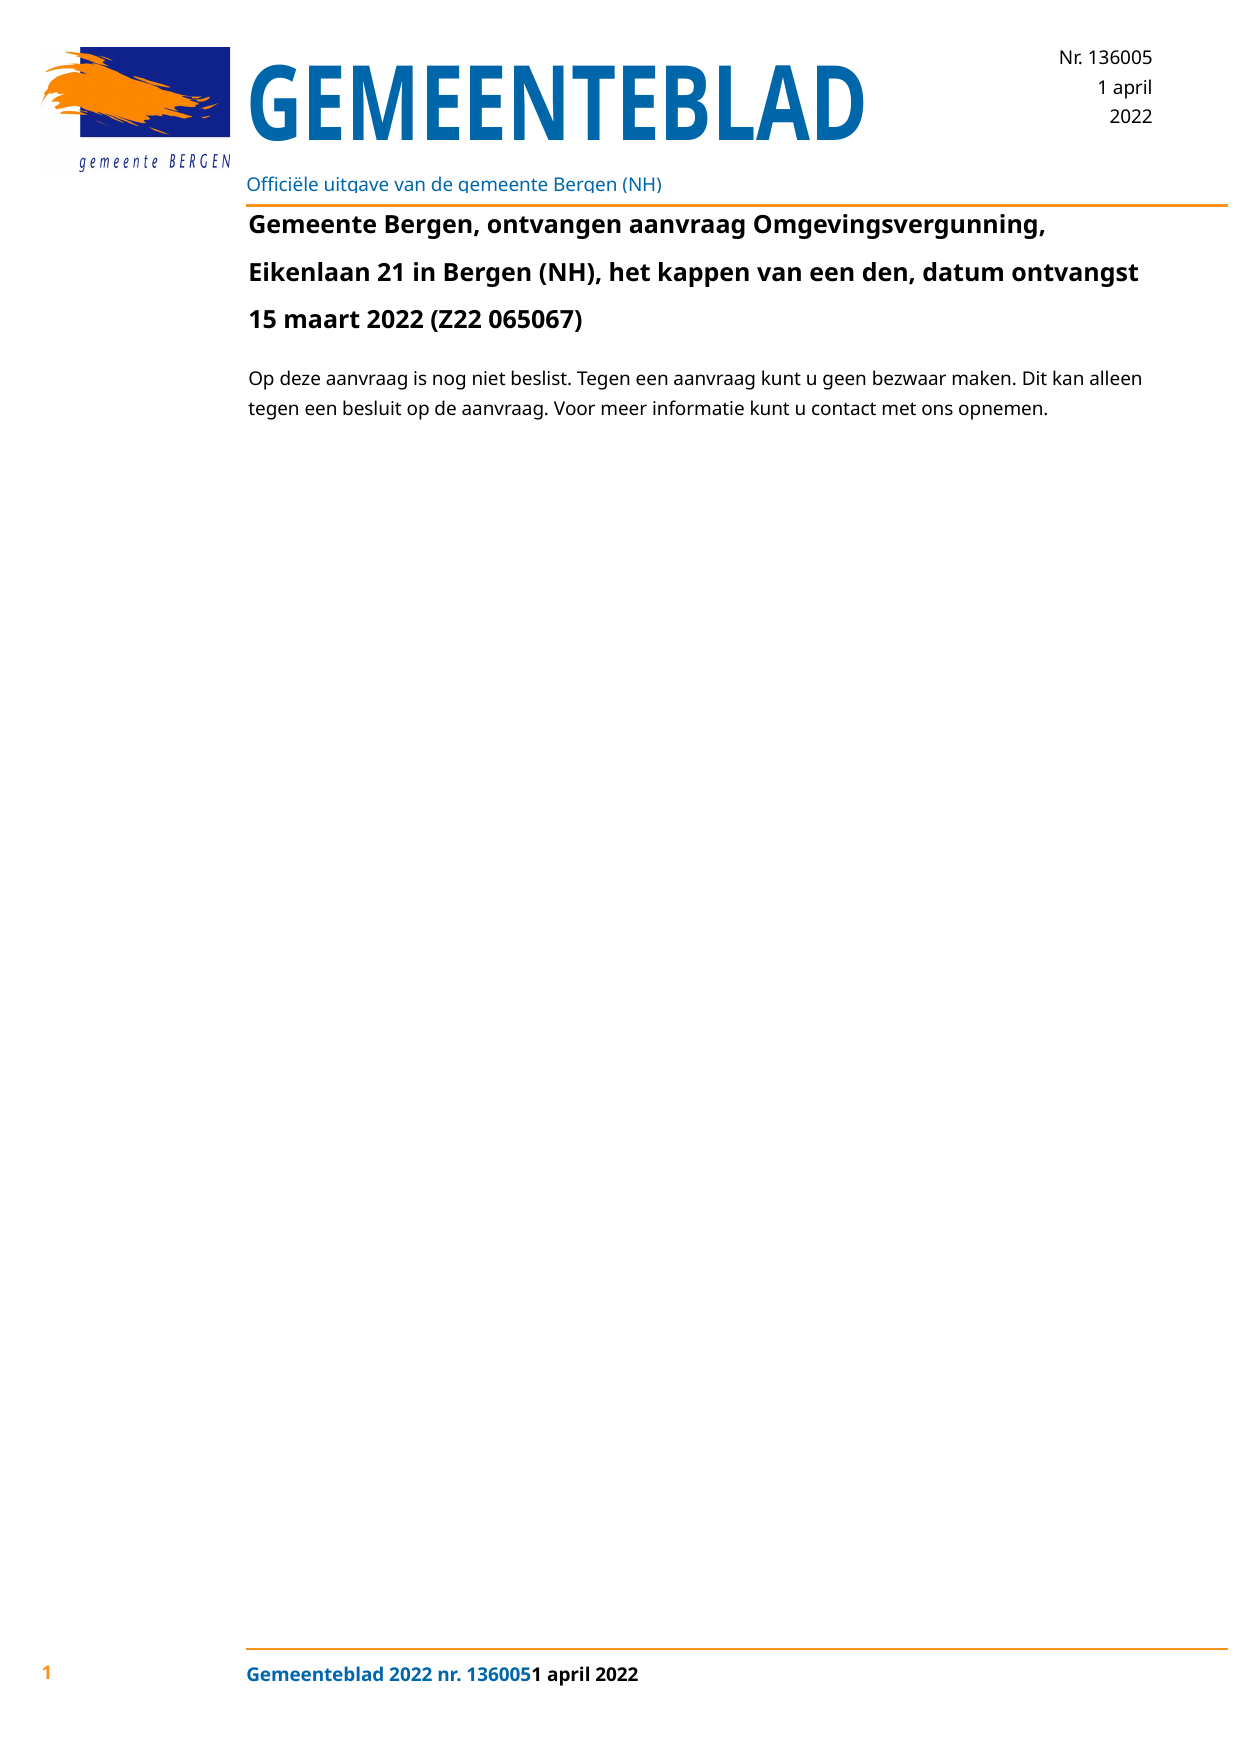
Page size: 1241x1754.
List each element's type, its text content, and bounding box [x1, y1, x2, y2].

picture [41, 47, 231, 172]
text Op deze aanvraag is nog niet beslist. Tegen een aanvraag kunt u geen bezwaar maken. Dit kan alleen tegen een besluit op de aanvraag. Voor meer informatie kunt u contact met ons opnemen. [248, 366, 1152, 421]
text Gemeente Bergen, ontvangen aanvraag Omgevingsvergunning, Eikenlaan 21 in Bergen (NH), het kappen van een den, datum ontvangst 15 maart 2022 (Z22 065067) [248, 207, 1152, 336]
